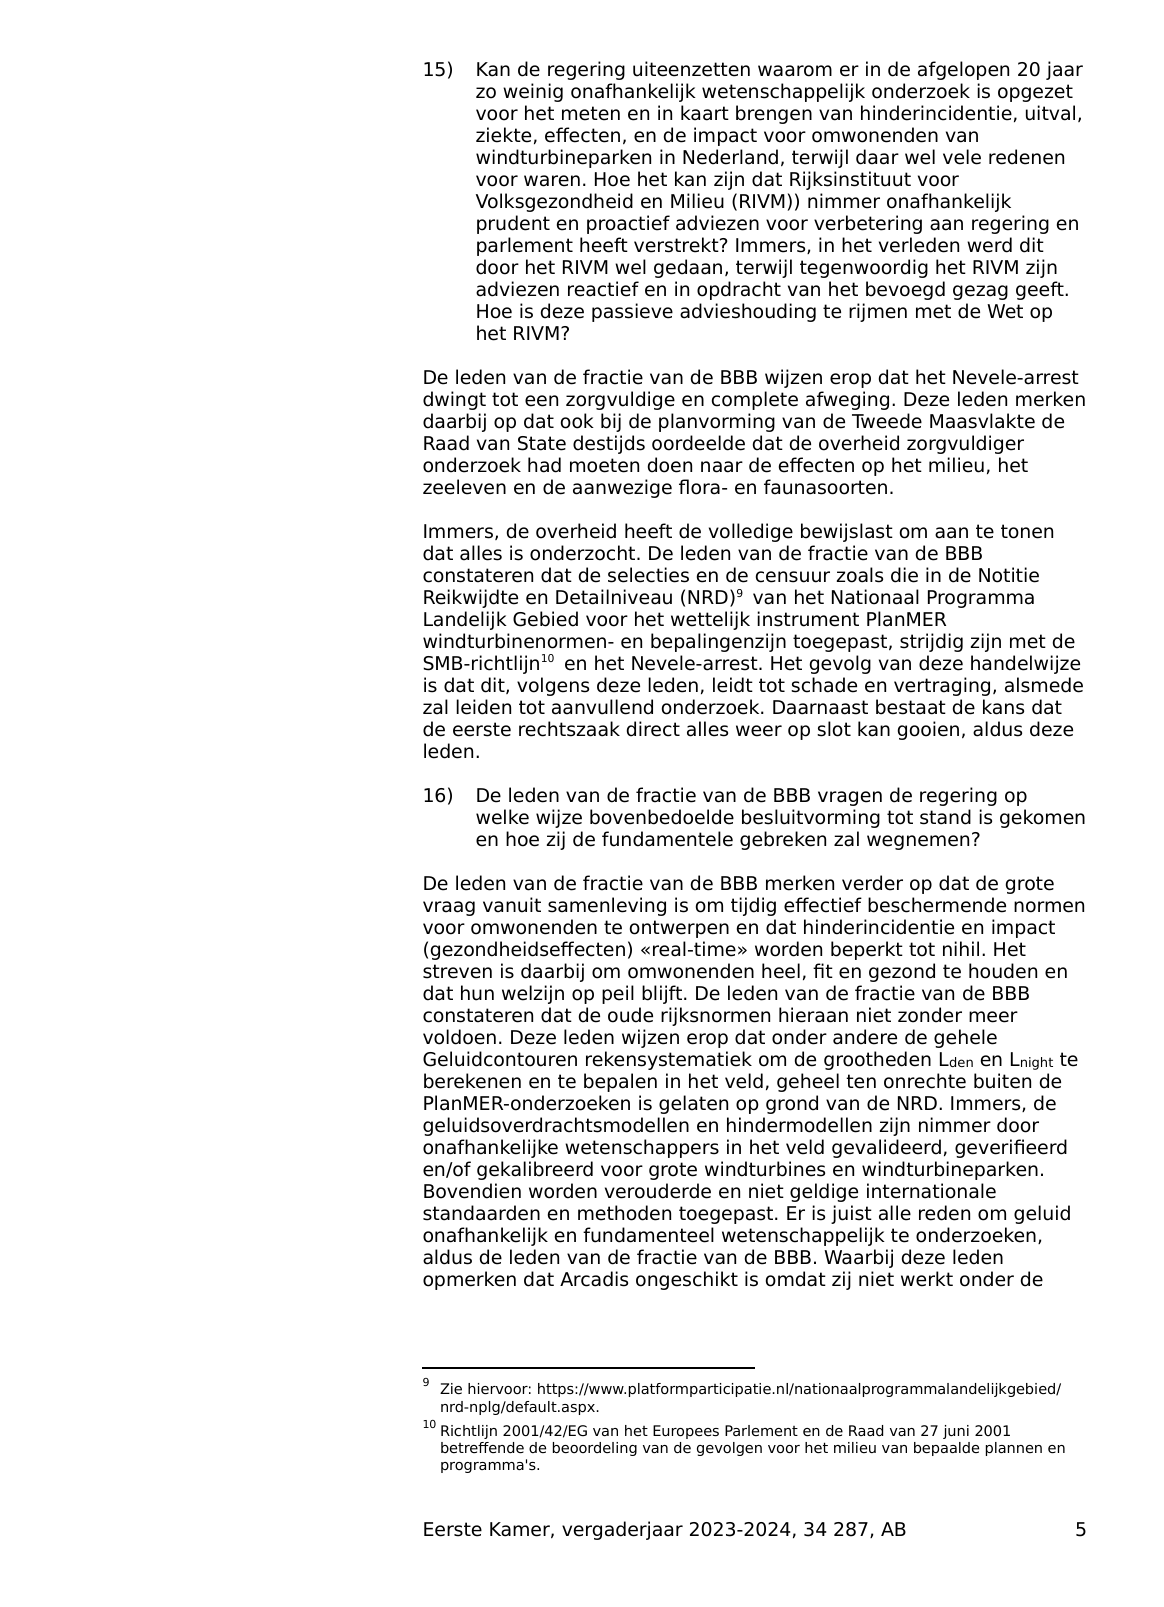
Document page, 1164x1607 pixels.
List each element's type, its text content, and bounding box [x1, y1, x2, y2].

text 16) De leden van de fractie van de BBB vragen de regering op welke wijze bovenbedoelde besluitvorming tot stand is gekomen en hoe zij de fundamentele gebreken zal wegnemen? [422, 785, 1087, 851]
text De leden van de fractie van de BBB merken verder op dat de grote vraag vanuit samenleving is om tijdig effectief beschermende normen voor omwonenden te ontwerpen en dat hinderincidentie en impact (gezondheidseffecten) «real-time» worden beperkt tot nihil. Het streven is daarbij om omwonenden heel, fit en gezond te houden en dat hun welzijn op peil blijft. De leden van de fractie van de BBB constateren dat de oude rijksnormen hieraan niet zonder meer voldoen. Deze leden wijzen erop dat onder andere de gehele Geluidcontouren rekensystematiek om de grootheden Lden en Lnight te berekenen en te bepalen in het veld, geheel ten onrechte buiten de PlanMER-onderzoeken is gelaten op grond van de NRD. Immers, de geluidsoverdrachtsmodellen en hindermodellen zijn nimmer door onafhankelijke wetenschappers in het veld gevalideerd, geverifieerd en/of gekalibreerd voor grote windturbines en windturbineparken. Bovendien worden verouderde en niet geldige internationale standaarden en methoden toegepast. Er is juist alle reden om geluid onafhankelijk en fundamenteel wetenschappelijk te onderzoeken, aldus de leden van de fractie van de BBB. Waarbij deze leden opmerken dat Arcadis ongeschikt is omdat zij niet werkt onder de [422, 873, 1087, 1291]
text De leden van de fractie van de BBB wijzen erop dat het Nevele-arrest dwingt tot een zorgvuldige en complete afweging. Deze leden merken daarbij op dat ook bij de planvorming van de Tweede Maasvlakte de Raad van State destijds oordeelde dat de overheid zorgvuldiger onderzoek had moeten doen naar de effecten op het milieu, het zeeleven en de aanwezige flora- en faunasoorten. [422, 367, 1087, 499]
text 15) Kan de regering uiteenzetten waarom er in de afgelopen 20 jaar zo weinig onafhankelijk wetenschappelijk onderzoek is opgezet voor het meten en in kaart brengen van hinderincidentie, uitval, ziekte, effecten, en de impact voor omwonenden van windturbineparken in Nederland, terwijl daar wel vele redenen voor waren. Hoe het kan zijn dat Rijksinstituut voor Volksgezondheid en Milieu (RIVM)) nimmer onafhankelijk prudent en proactief adviezen voor verbetering aan regering en parlement heeft verstrekt? Immers, in het verleden werd dit door het RIVM wel gedaan, terwijl tegenwoordig het RIVM zijn adviezen reactief en in opdracht van het bevoegd gezag geeft. Hoe is deze passieve advieshouding te rijmen met de Wet op het RIVM? [422, 59, 1087, 345]
text Richtlĳn 2001/42/EG van het Europees Parlement en de Raad van 27 juni 2001 betreffende de beoordeling van de gevolgen voor het milieu van bepaalde plannen en programma's. [422, 1418, 1087, 1474]
text Immers, de overheid heeft de volledige bewijslast om aan te tonen dat alles is onderzocht. De leden van de fractie van de BBB constateren dat de selecties en de censuur zoals die in de Notitie Reikwijdte en Detailniveau (NRD) van het Nationaal Programma Landelijk Gebied voor het wettelijk instrument PlanMER windturbinenormen- en bepalingenzijn toegepast, strijdig zijn met de SMB-richtlijn en het Nevele-arrest. Het gevolg van deze handelwijze is dat dit, volgens deze leden, leidt tot schade en vertraging, alsmede zal leiden tot aanvullend onderzoek. Daarnaast bestaat de kans dat de eerste rechtszaak direct alles weer op slot kan gooien, aldus deze leden. [422, 521, 1087, 763]
text Zie hiervoor: https://www.platformparticipatie.nl/nationaalprogrammalandelijkgebied/nrd-nplg/default.aspx. [422, 1377, 1087, 1416]
